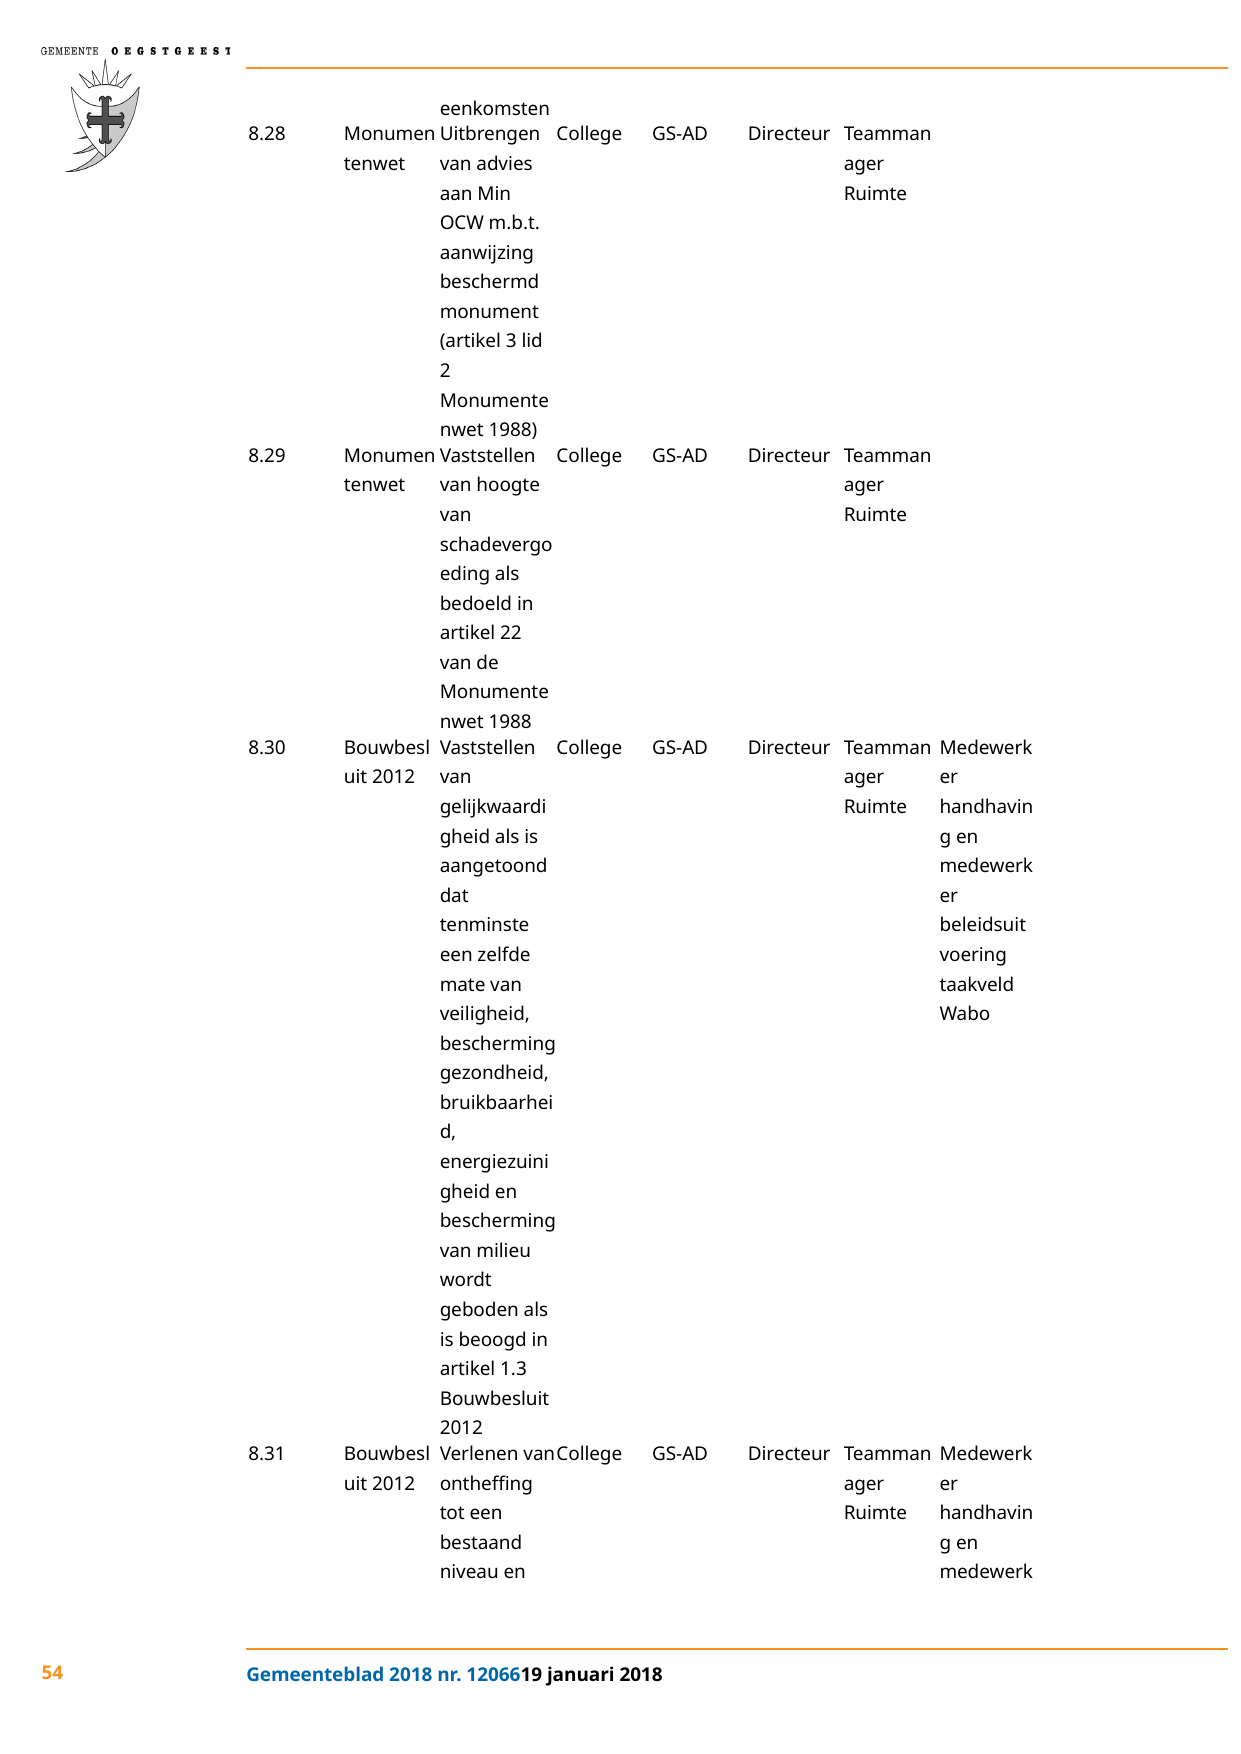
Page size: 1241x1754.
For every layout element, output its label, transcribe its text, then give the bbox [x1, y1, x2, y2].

table_cell GS-AD [652, 1440, 748, 1584]
table_cell Directeur [748, 442, 843, 734]
table_cell 8.28 [248, 121, 344, 442]
table_cell Uitbrengen van advies aan Min OCW m.b.t. aanwijzing beschermd monument (artikel 3 lid 2 Monumentenwet 1988) [440, 121, 556, 442]
table_cell GS-AD [652, 442, 748, 734]
table_cell [844, 95, 939, 121]
table_cell Medewerker handhaving en medewerker beleidsuitvoering taakveld Wabo [939, 734, 1035, 1440]
table_cell [652, 95, 748, 121]
table_cell [1035, 734, 1152, 1440]
table_cell [748, 95, 843, 121]
table_cell Teammanager Ruimte [844, 442, 939, 734]
table_cell [556, 95, 652, 121]
table_cell [939, 95, 1035, 121]
table_cell Verlenen van ontheffing tot een bestaand niveau en [440, 1440, 556, 1584]
table_cell [1035, 442, 1152, 734]
table_cell Directeur [748, 734, 843, 1440]
table_cell eenkomsten [440, 95, 556, 121]
table_cell Bouwbesluit 2012 [344, 1440, 439, 1584]
table_cell Monumentenwet [344, 121, 439, 442]
table_cell Teammanager Ruimte [844, 734, 939, 1440]
table_cell [939, 121, 1035, 442]
table_cell Teammanager Ruimte [844, 121, 939, 442]
table_cell Medewerker handhaving en medewerk [939, 1440, 1035, 1584]
table_cell Vaststellen van hoogte van schadevergoeding als bedoeld in artikel 22 van de Monumentenwet 1988 [440, 442, 556, 734]
table_cell College [556, 442, 652, 734]
table_cell [1035, 1440, 1152, 1584]
table_cell Teammanager Ruimte [844, 1440, 939, 1584]
table_cell [1035, 95, 1152, 121]
picture [41, 47, 231, 172]
table_cell 8.30 [248, 734, 344, 1440]
table_cell Directeur [748, 1440, 843, 1584]
table_cell [344, 95, 439, 121]
table_cell Bouwbesluit 2012 [344, 734, 439, 1440]
table_cell 8.29 [248, 442, 344, 734]
table_cell GS-AD [652, 121, 748, 442]
table_cell Vaststellen van gelijkwaardigheid als is aangetoond dat tenminste een zelfde mate van veiligheid, bescherming gezondheid, bruikbaarheid, energiezuinigheid en bescherming van milieu wordt geboden als is beoogd in artikel 1.3 Bouwbesluit 2012 [440, 734, 556, 1440]
table_cell Monumentenwet [344, 442, 439, 734]
table_cell College [556, 1440, 652, 1584]
table_cell College [556, 734, 652, 1440]
table_cell Directeur [748, 121, 843, 442]
table_cell [939, 442, 1035, 734]
table_cell [1035, 121, 1152, 442]
table_cell College [556, 121, 652, 442]
table_cell 8.31 [248, 1440, 344, 1584]
table_cell [248, 95, 344, 121]
table_cell GS-AD [652, 734, 748, 1440]
